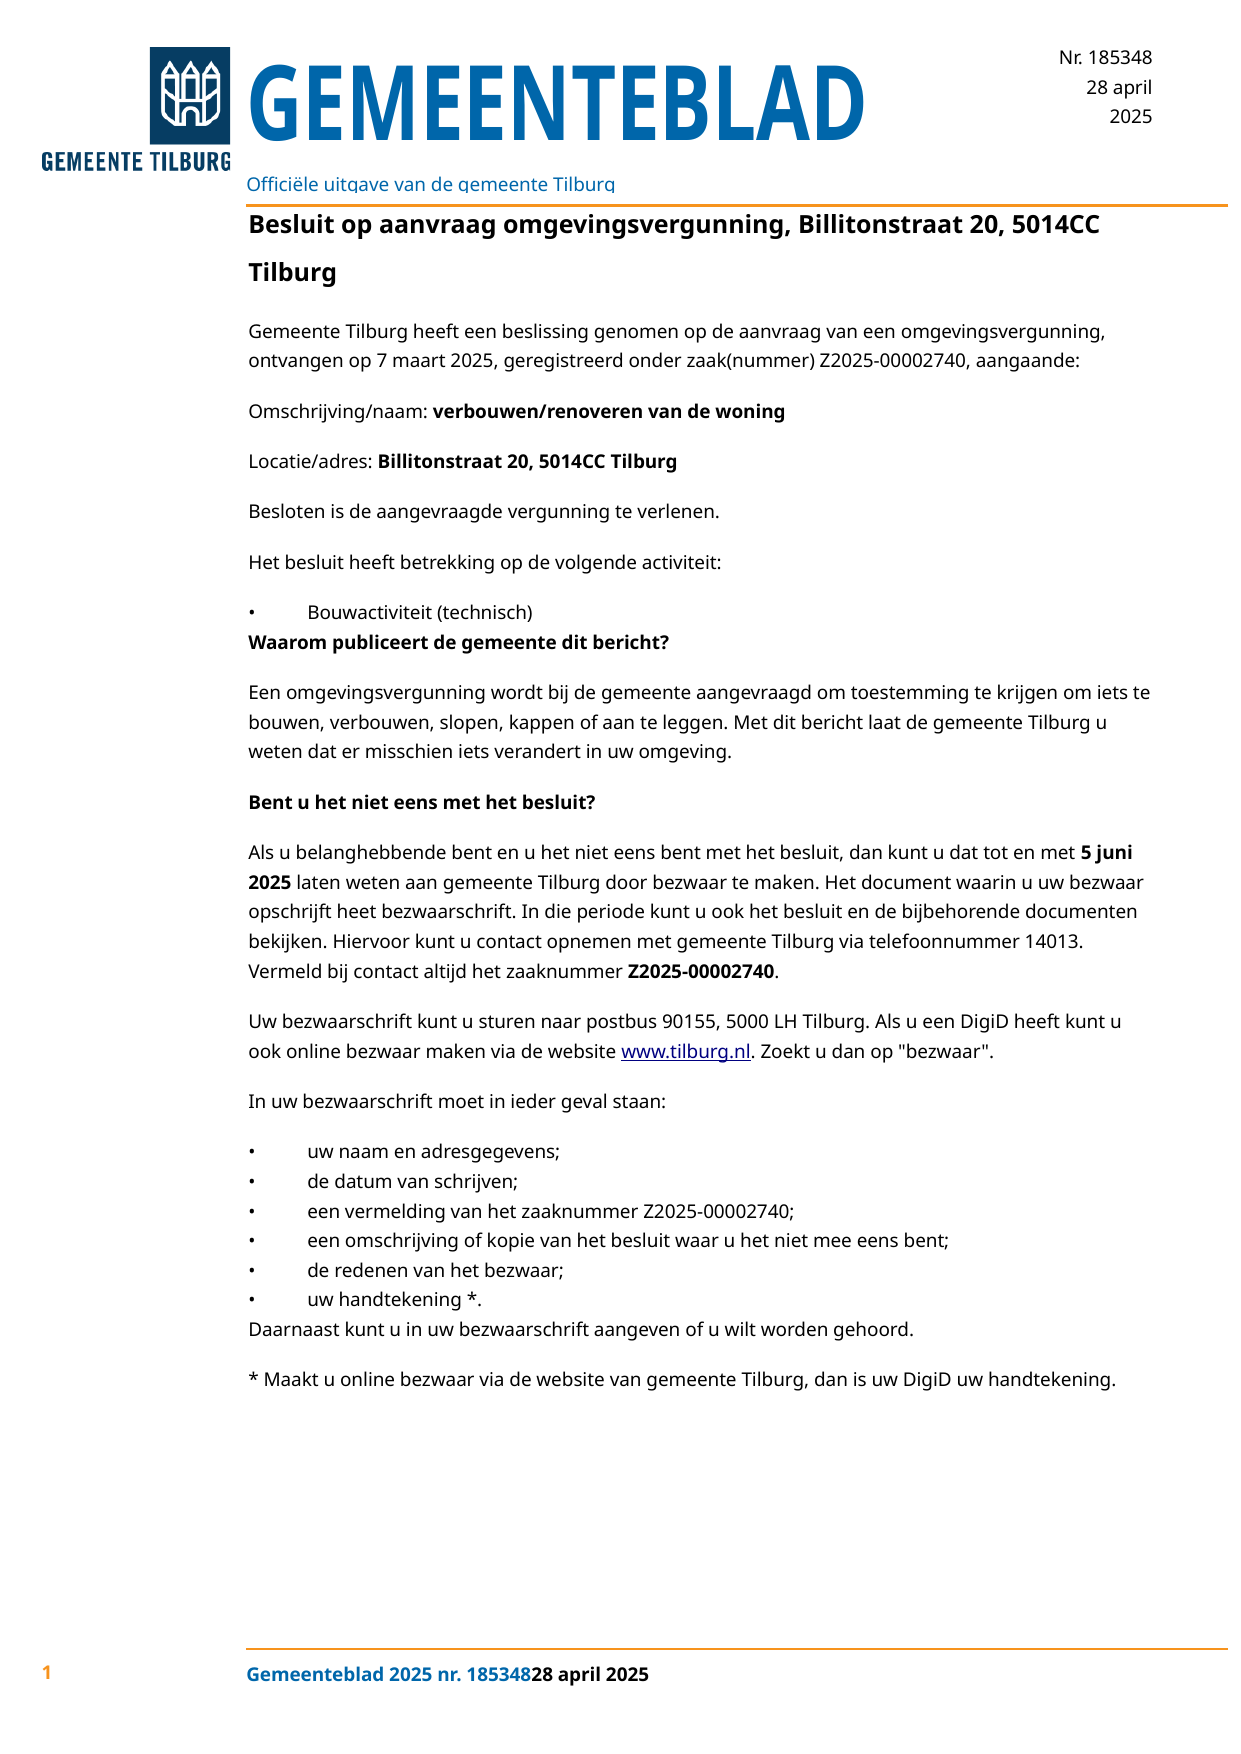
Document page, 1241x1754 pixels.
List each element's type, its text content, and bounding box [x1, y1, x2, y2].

text Omschrijving/naam: verbouwen/renoveren van de woning [248, 398, 1152, 424]
text Bent u het niet eens met het besluit? [248, 789, 1152, 815]
list een omschrijving of kopie van het besluit waar u het niet mee eens bent; [248, 1227, 1152, 1253]
text Een omgevingsvergunning wordt bij de gemeente aangevraagd om toestemming te krijgen om iets te bouwen, verbouwen, slopen, kappen of aan te leggen. Met dit bericht laat de gemeente Tilburg u weten dat er misschien iets verandert in uw omgeving. [248, 679, 1152, 764]
text Besloten is de aangevraagde vergunning te verlenen. [248, 499, 1152, 524]
list uw handtekening *. [248, 1287, 1152, 1312]
list uw naam en adresgegevens; [248, 1139, 1152, 1164]
text * Maakt u online bezwaar via de website van gemeente Tilburg, dan is uw DigiD uw handtekening. [248, 1367, 1152, 1392]
text Gemeente Tilburg heeft een beslissing genomen op de aanvraag van een omgevingsvergunning, ontvangen op 7 maart 2025, geregistreerd onder zaak(nummer) Z2025-00002740, aangaande: [248, 318, 1152, 373]
picture [41, 47, 231, 172]
text Daarnaast kunt u in uw bezwaarschrift aangeven of u wilt worden gehoord. [248, 1316, 1152, 1342]
text Besluit op aanvraag omgevingsvergunning, Billitonstraat 20, 5014CC Tilburg [248, 207, 1152, 288]
text Waarom publiceert de gemeente dit bericht? [248, 629, 1152, 655]
list Bouwactiviteit (technisch) [248, 599, 1152, 625]
list de redenen van het bezwaar; [248, 1257, 1152, 1283]
text Het besluit heeft betrekking op de volgende activiteit: [248, 549, 1152, 575]
text Uw bezwaarschrift kunt u sturen naar postbus 90155, 5000 LH Tilburg. Als u een DigiD heeft kunt u ook online bezwaar maken via de website www.tilburg.nl. Zoekt u dan op "bezwaar". [248, 1008, 1152, 1064]
text In uw bezwaarschrift moet in ieder geval staan: [248, 1088, 1152, 1114]
text Locatie/adres: Billitonstraat 20, 5014CC Tilburg [248, 448, 1152, 474]
list de datum van schrijven; [248, 1168, 1152, 1194]
list een vermelding van het zaaknummer Z2025-00002740; [248, 1198, 1152, 1224]
text Als u belanghebbende bent en u het niet eens bent met het besluit, dan kunt u dat tot en met 5 juni 2025 laten weten aan gemeente Tilburg door bezwaar te maken. Het document waarin u uw bezwaar opschrijft heet bezwaarschrift. In die periode kunt u ook het besluit en de bijbehorende documenten bekijken. Hiervoor kunt u contact opnemen met gemeente Tilburg via telefoonnummer 14013. Vermeld bij contact altijd het zaaknummer Z2025-00002740. [248, 839, 1152, 984]
